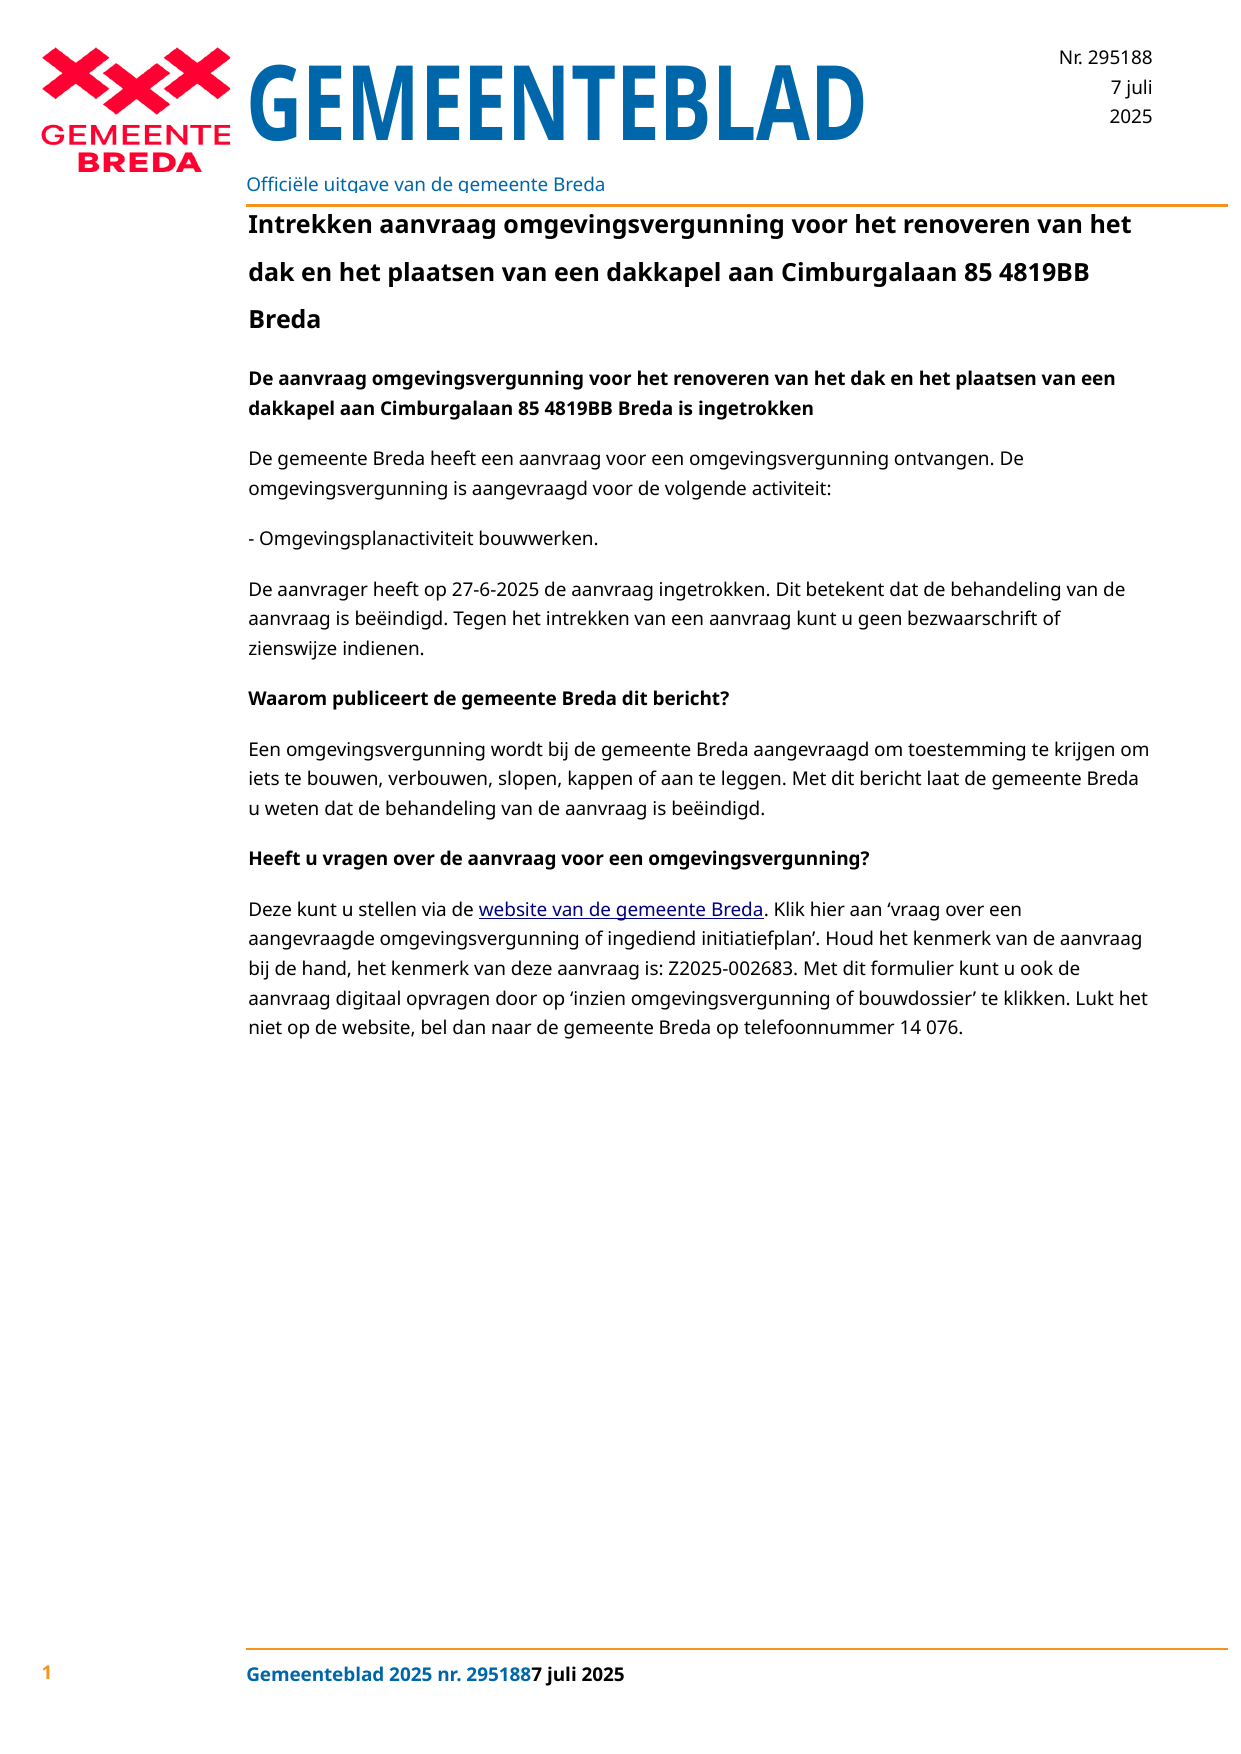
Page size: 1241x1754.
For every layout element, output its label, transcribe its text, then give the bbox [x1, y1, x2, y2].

text De aanvrager heeft op 27-6-2025 de aanvraag ingetrokken. Dit betekent dat de behandeling van de aanvraag is beëindigd. Tegen het intrekken van een aanvraag kunt u geen bezwaarschrift of zienswijze indienen. [248, 576, 1152, 661]
text De gemeente Breda heeft een aanvraag voor een omgevingsvergunning ontvangen. De omgevingsvergunning is aangevraagd voor de volgende activiteit: [248, 446, 1152, 501]
text Heeft u vragen over de aanvraag voor een omgevingsvergunning? [248, 846, 1152, 871]
text Waarom publiceert de gemeente Breda dit bericht? [248, 686, 1152, 711]
text De aanvraag omgevingsvergunning voor het renoveren van het dak en het plaatsen van een dakkapel aan Cimburgalaan 85 4819BB Breda is ingetrokken [248, 366, 1152, 421]
text - Omgevingsplanactiviteit bouwwerken. [248, 526, 1152, 551]
text Een omgevingsvergunning wordt bij de gemeente Breda aangevraagd om toestemming te krijgen om iets te bouwen, verbouwen, slopen, kappen of aan te leggen. Met dit bericht laat de gemeente Breda u weten dat de behandeling van de aanvraag is beëindigd. [248, 736, 1152, 821]
text Intrekken aanvraag omgevingsvergunning voor het renoveren van het dak en het plaatsen van een dakkapel aan Cimburgalaan 85 4819BB Breda [248, 207, 1152, 336]
picture [41, 47, 231, 172]
text Deze kunt u stellen via de website van de gemeente Breda. Klik hier aan ‘vraag over een aangevraagde omgevingsvergunning of ingediend initiatiefplan’. Houd het kenmerk van de aanvraag bij de hand, het kenmerk van deze aanvraag is: Z2025-002683. Met dit formulier kunt u ook de aanvraag digitaal opvragen door op ‘inzien omgevingsvergunning of bouwdossier’ te klikken. Lukt het niet op de website, bel dan naar de gemeente Breda op telefoonnummer 14 076. [248, 896, 1152, 1040]
